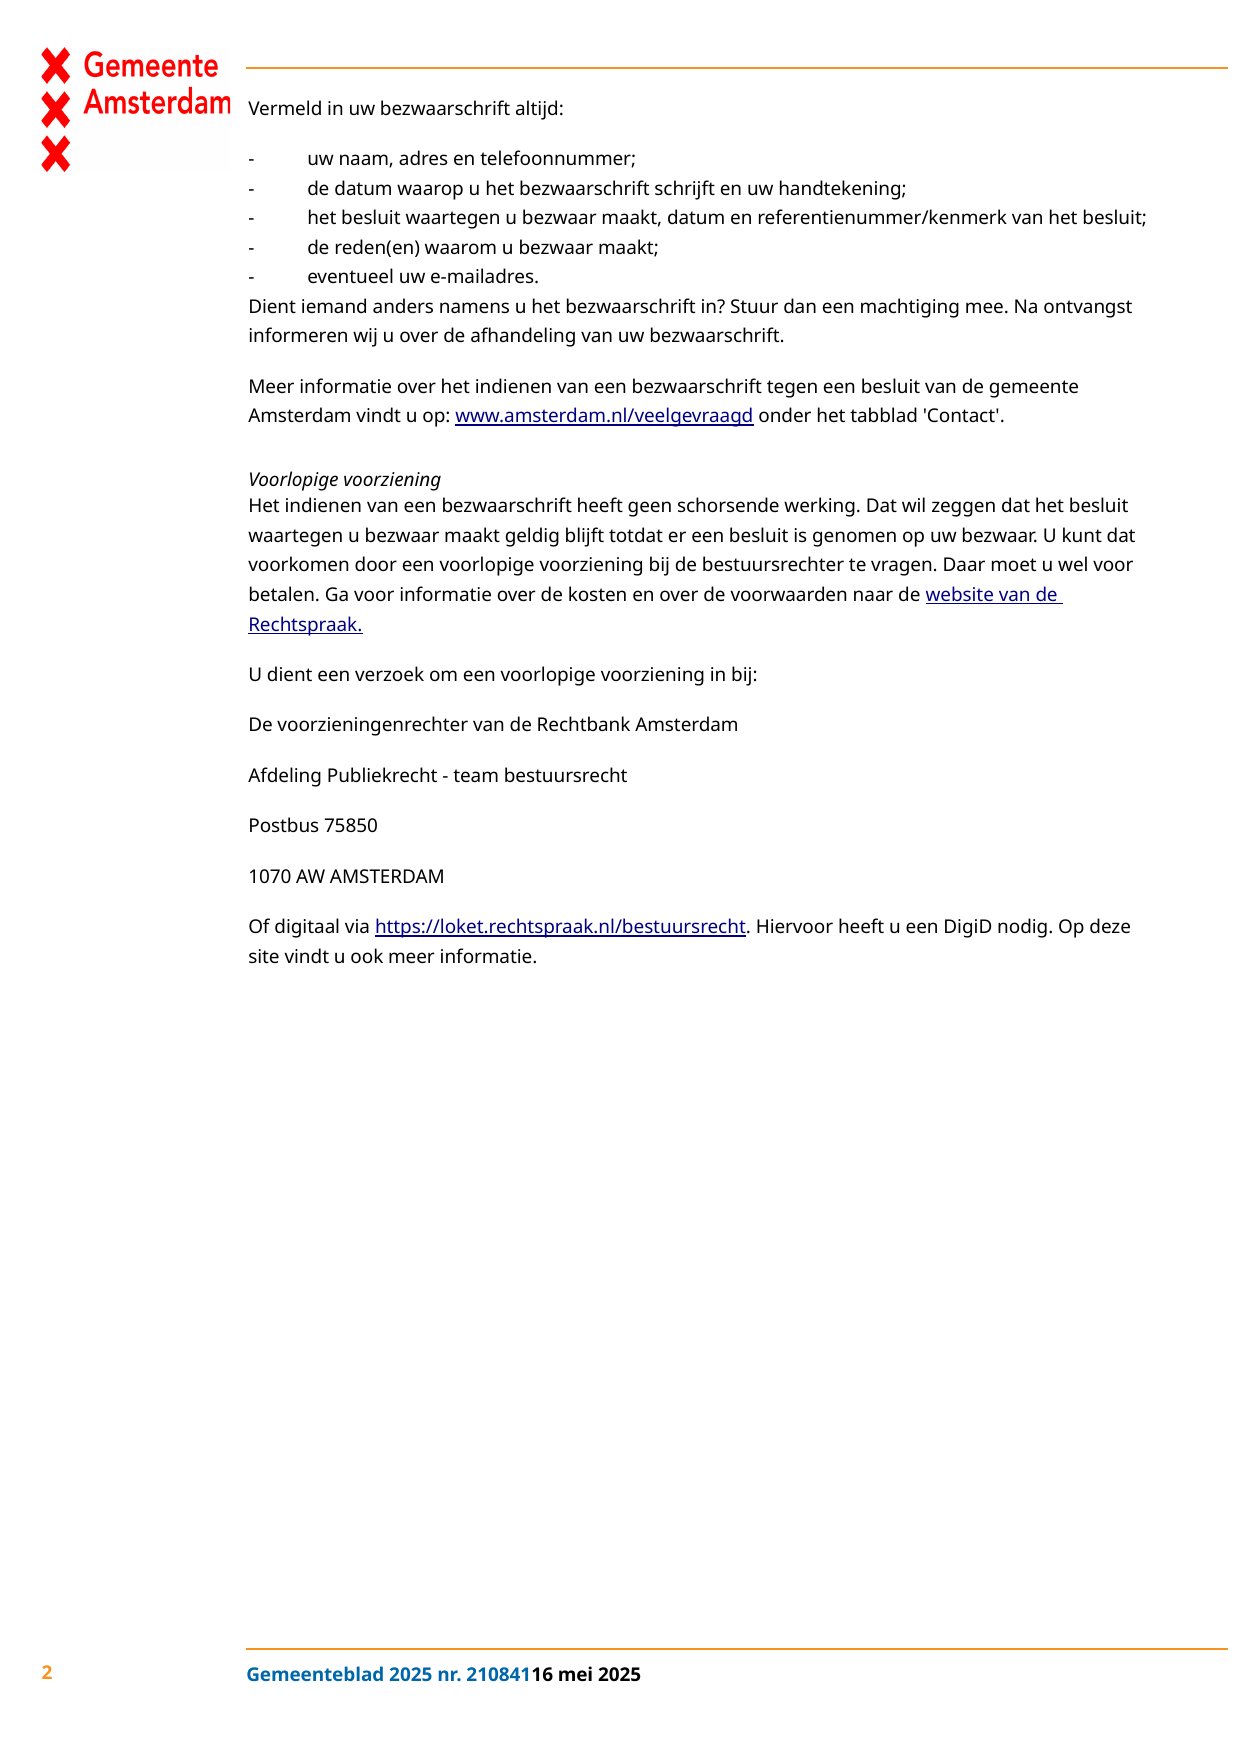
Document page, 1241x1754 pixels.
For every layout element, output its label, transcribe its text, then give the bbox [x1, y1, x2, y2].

text Of digitaal via https://loket.rechtspraak.nl/bestuursrecht. Hiervoor heeft u een DigiD nodig. Op deze site vindt u ook meer informatie. [248, 913, 1152, 968]
picture [41, 47, 231, 172]
text Postbus 75850 [248, 812, 1152, 838]
text Voorlopige voorziening [248, 467, 1152, 492]
list de datum waarop u het bezwaarschrift schrijft en uw handtekening; [248, 175, 1152, 201]
text De voorzieningenrechter van de Rechtbank Amsterdam [248, 712, 1152, 737]
text Afdeling Publiekrecht - team bestuursrecht [248, 762, 1152, 788]
text Meer informatie over het indienen van een bezwaarschrift tegen een besluit van de gemeente Amsterdam vindt u op: www.amsterdam.nl/veelgevraagd onder het tabblad 'Contact'. [248, 373, 1152, 428]
list eventueel uw e-mailadres. [248, 263, 1152, 289]
text Vermeld in uw bezwaarschrift altijd: [248, 95, 1152, 121]
text 1070 AW AMSTERDAM [248, 863, 1152, 888]
list het besluit waartegen u bezwaar maakt, datum en referentienummer/kenmerk van het besluit; [248, 204, 1152, 230]
text Het indienen van een bezwaarschrift heeft geen schorsende werking. Dat wil zeggen dat het besluit waartegen u bezwaar maakt geldig blijft totdat er een besluit is genomen op uw bezwaar. U kunt dat voorkomen door een voorlopige voorziening bij de bestuursrechter te vragen. Daar moet u wel voor betalen. Ga voor informatie over de kosten en over de voorwaarden naar de website van de Rechtspraak. [248, 492, 1152, 636]
text U dient een verzoek om een voorlopige voorziening in bij: [248, 661, 1152, 687]
text Dient iemand anders namens u het bezwaarschrift in? Stuur dan een machtiging mee. Na ontvangst informeren wij u over de afhandeling van uw bezwaarschrift. [248, 293, 1152, 348]
list uw naam, adres en telefoonnummer; [248, 145, 1152, 171]
list de reden(en) waarom u bezwaar maakt; [248, 234, 1152, 260]
